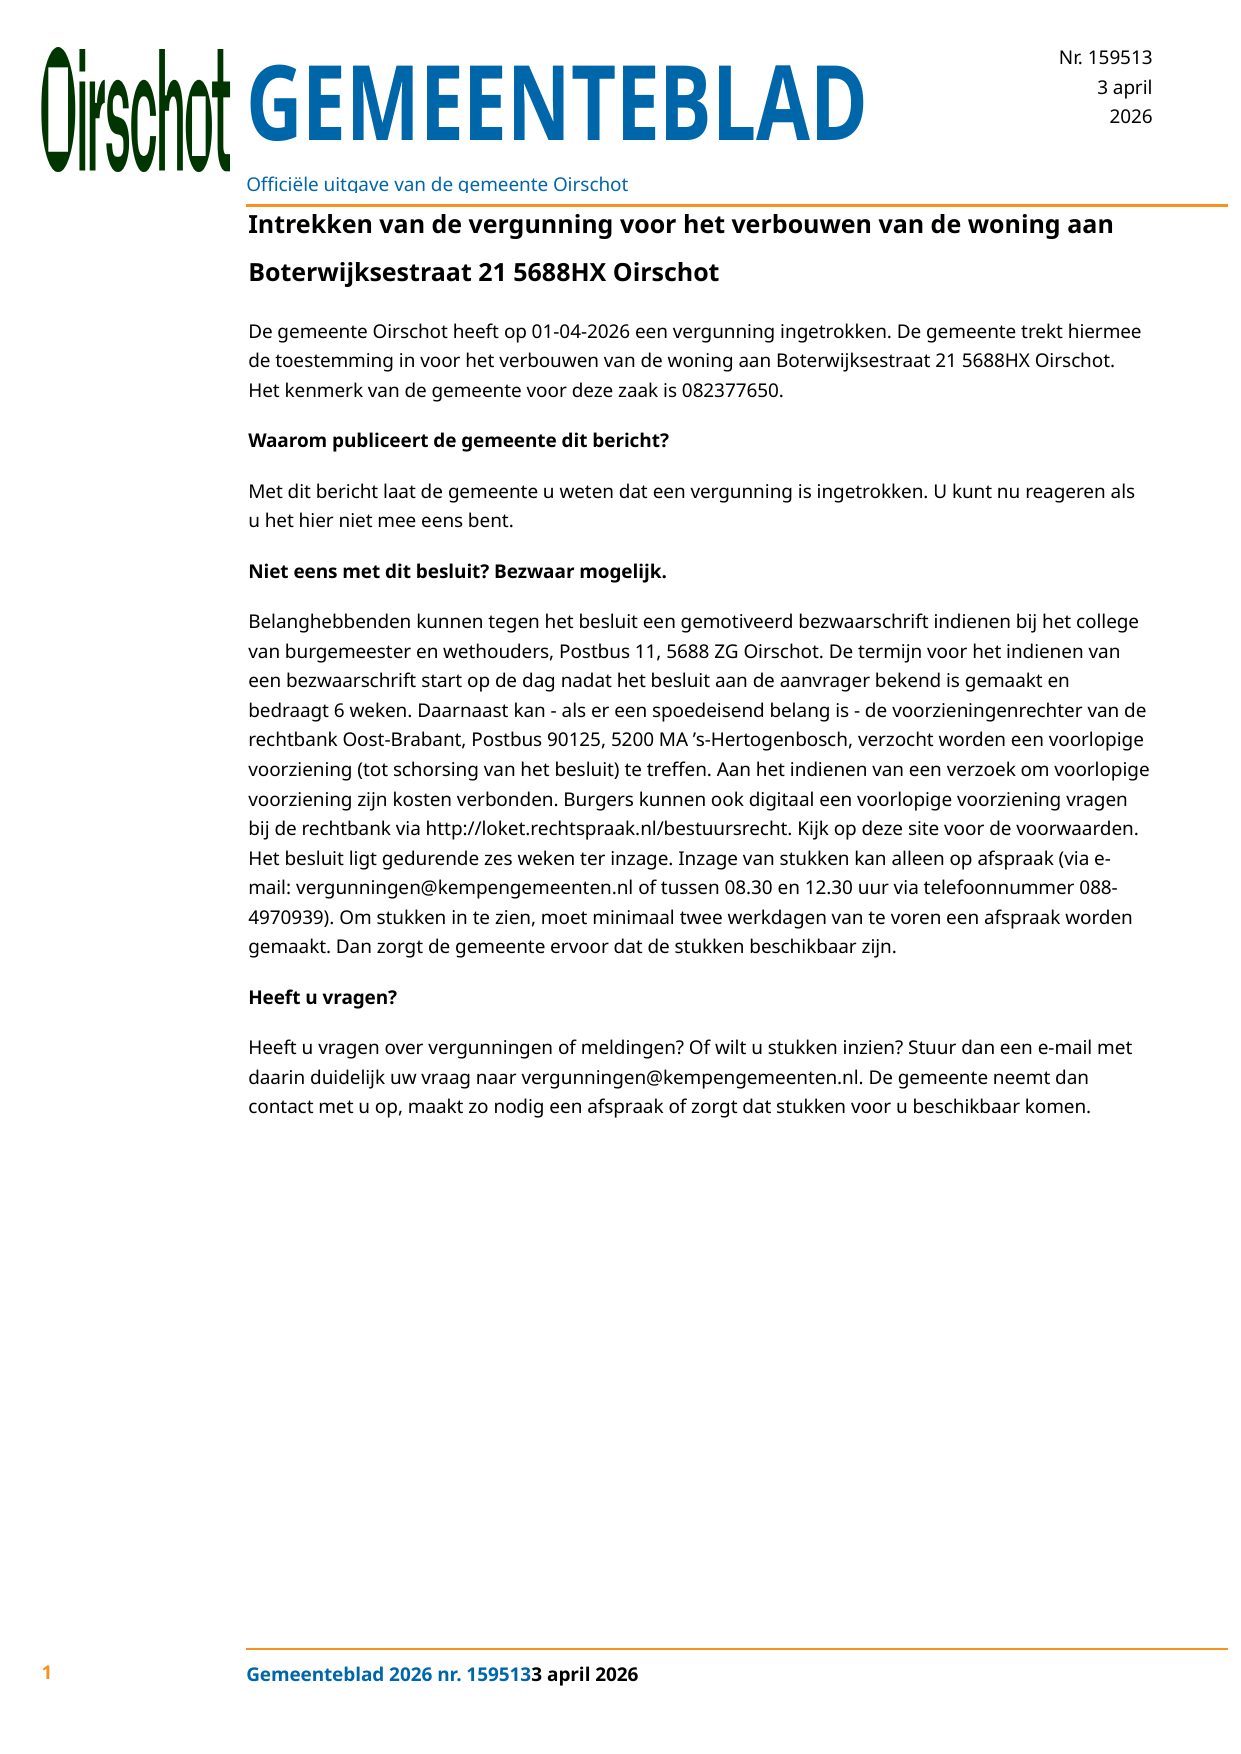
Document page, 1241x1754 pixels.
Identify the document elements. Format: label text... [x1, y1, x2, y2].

text Intrekken van de vergunning voor het verbouwen van de woning aan Boterwijksestraat 21 5688HX Oirschot [248, 207, 1152, 288]
text De gemeente Oirschot heeft op 01-04-2026 een vergunning ingetrokken. De gemeente trekt hiermee de toestemming in voor het verbouwen van de woning aan Boterwijksestraat 21 5688HX Oirschot. Het kenmerk van de gemeente voor deze zaak is 082377650. [248, 318, 1152, 403]
text Niet eens met dit besluit? Bezwaar mogelijk. [248, 558, 1152, 584]
text Heeft u vragen? [248, 984, 1152, 1010]
text Waarom publiceert de gemeente dit bericht? [248, 427, 1152, 453]
picture [41, 47, 231, 172]
text Met dit bericht laat de gemeente u weten dat een vergunning is ingetrokken. U kunt nu reageren als u het hier niet mee eens bent. [248, 478, 1152, 533]
text Belanghebbenden kunnen tegen het besluit een gemotiveerd bezwaarschrift indienen bij het college van burgemeester en wethouders, Postbus 11, 5688 ZG Oirschot. De termijn voor het indienen van een bezwaarschrift start op de dag nadat het besluit aan de aanvrager bekend is gemaakt en bedraagt 6 weken. Daarnaast kan - als er een spoedeisend belang is - de voorzieningenrechter van de rechtbank Oost-Brabant, Postbus 90125, 5200 MA ’s-Hertogenbosch, verzocht worden een voorlopige voorziening (tot schorsing van het besluit) te treffen. Aan het indienen van een verzoek om voorlopige voorziening zijn kosten verbonden. Burgers kunnen ook digitaal een voorlopige voorziening vragen bij de rechtbank via http://loket.rechtspraak.nl/bestuursrecht. Kijk op deze site voor de voorwaarden. Het besluit ligt gedurende zes weken ter inzage. Inzage van stukken kan alleen op afspraak (via e-mail: vergunningen@kempengemeenten.nl of tussen 08.30 en 12.30 uur via telefoonnummer 088-4970939). Om stukken in te zien, moet minimaal twee werkdagen van te voren een afspraak worden gemaakt. Dan zorgt de gemeente ervoor dat de stukken beschikbaar zijn. [248, 608, 1152, 959]
text Heeft u vragen over vergunningen of meldingen? Of wilt u stukken inzien? Stuur dan een e-mail met daarin duidelijk uw vraag naar vergunningen@kempengemeenten.nl. De gemeente neemt dan contact met u op, maakt zo nodig een afspraak of zorgt dat stukken voor u beschikbaar komen. [248, 1034, 1152, 1119]
